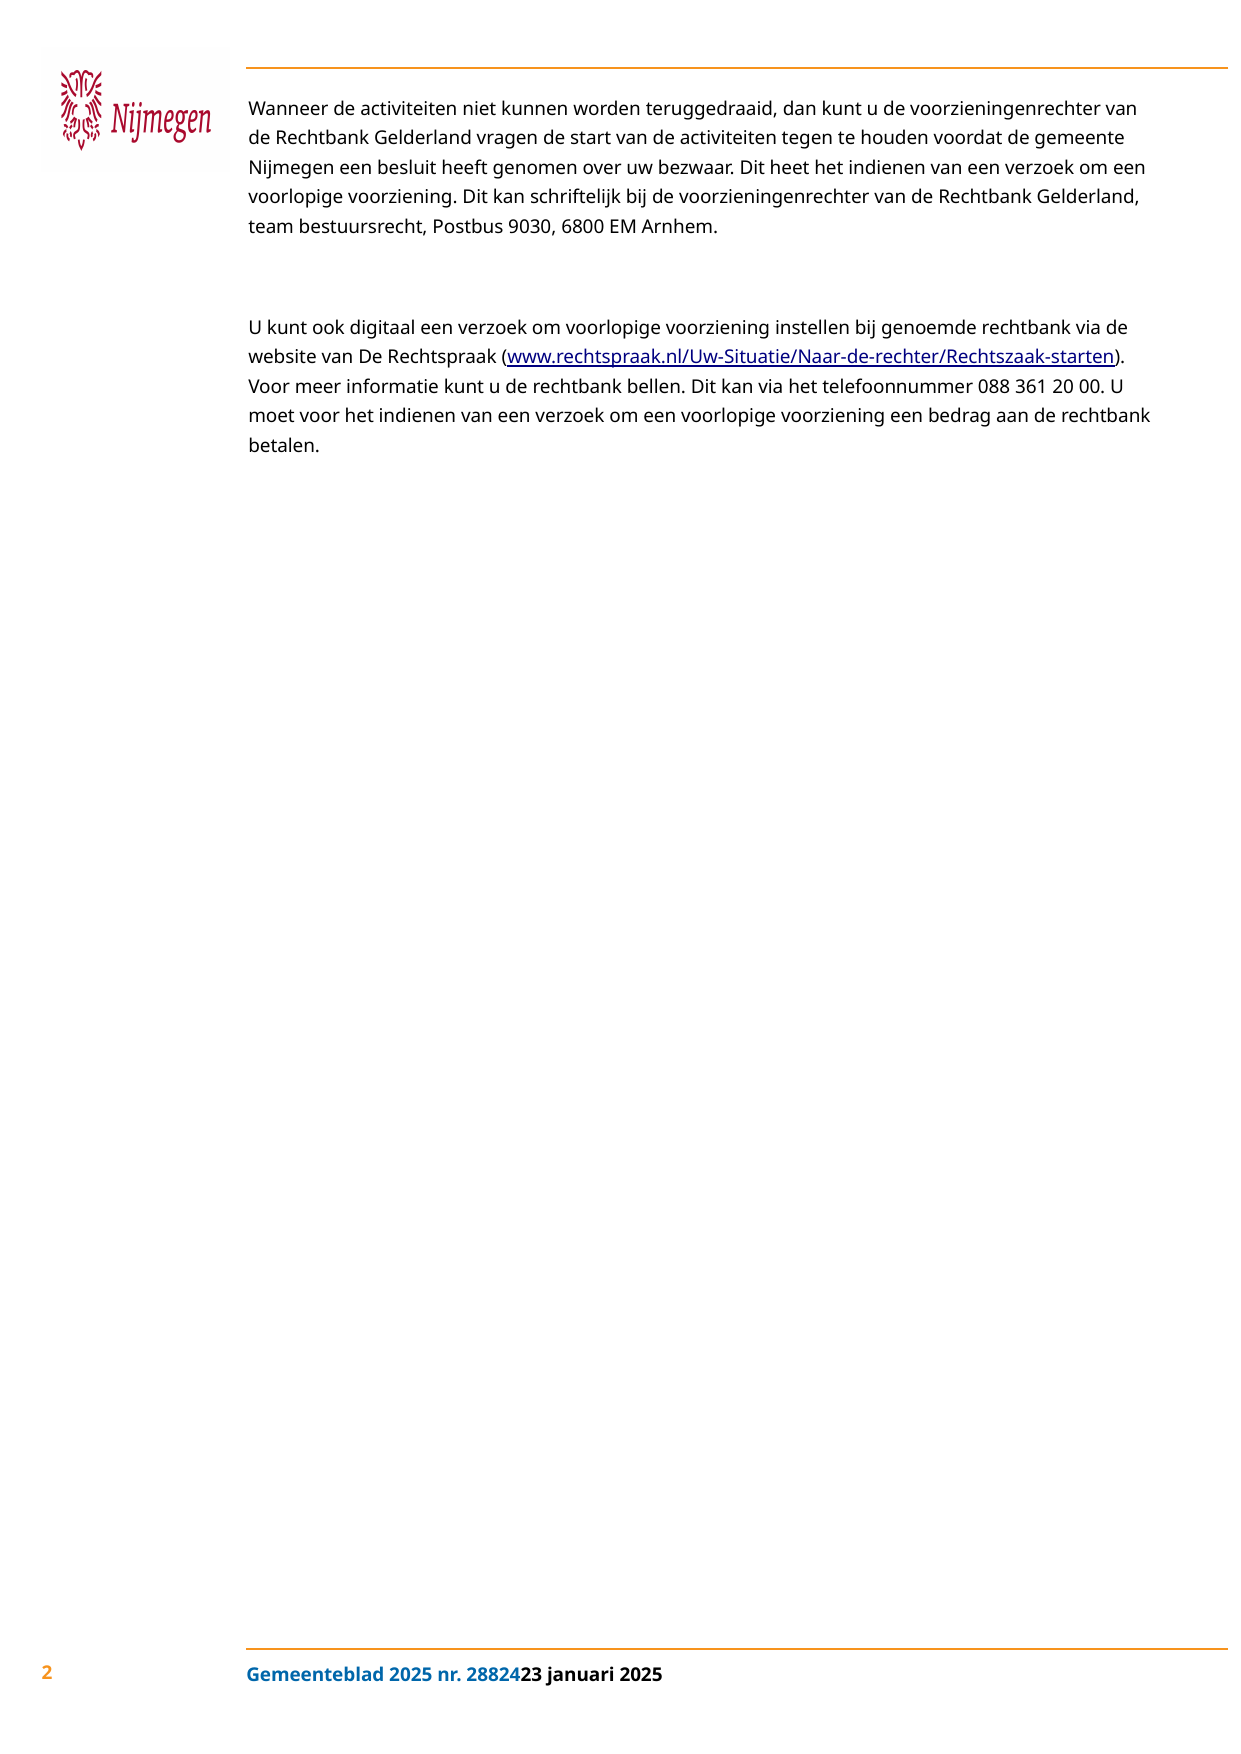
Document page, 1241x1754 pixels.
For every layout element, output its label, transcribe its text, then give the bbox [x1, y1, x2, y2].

picture [41, 47, 231, 172]
text Wanneer de activiteiten niet kunnen worden teruggedraaid, dan kunt u de voorzieningenrechter van de Rechtbank Gelderland vragen de start van de activiteiten tegen te houden voordat de gemeente Nijmegen een besluit heeft genomen over uw bezwaar. Dit heet het indienen van een verzoek om een voorlopige voorziening. Dit kan schriftelijk bij de voorzieningenrechter van de Rechtbank Gelderland, team bestuursrecht, Postbus 9030, 6800 EM Arnhem. [248, 95, 1152, 239]
text U kunt ook digitaal een verzoek om voorlopige voorziening instellen bij genoemde rechtbank via de website van De Rechtspraak (www.rechtspraak.nl/Uw-Situatie/Naar-de-rechter/Rechtszaak-starten). Voor meer informatie kunt u de rechtbank bellen. Dit kan via het telefoonnummer 088 361 20 00. U moet voor het indienen van een verzoek om een voorlopige voorziening een bedrag aan de rechtbank betalen. [248, 314, 1152, 458]
